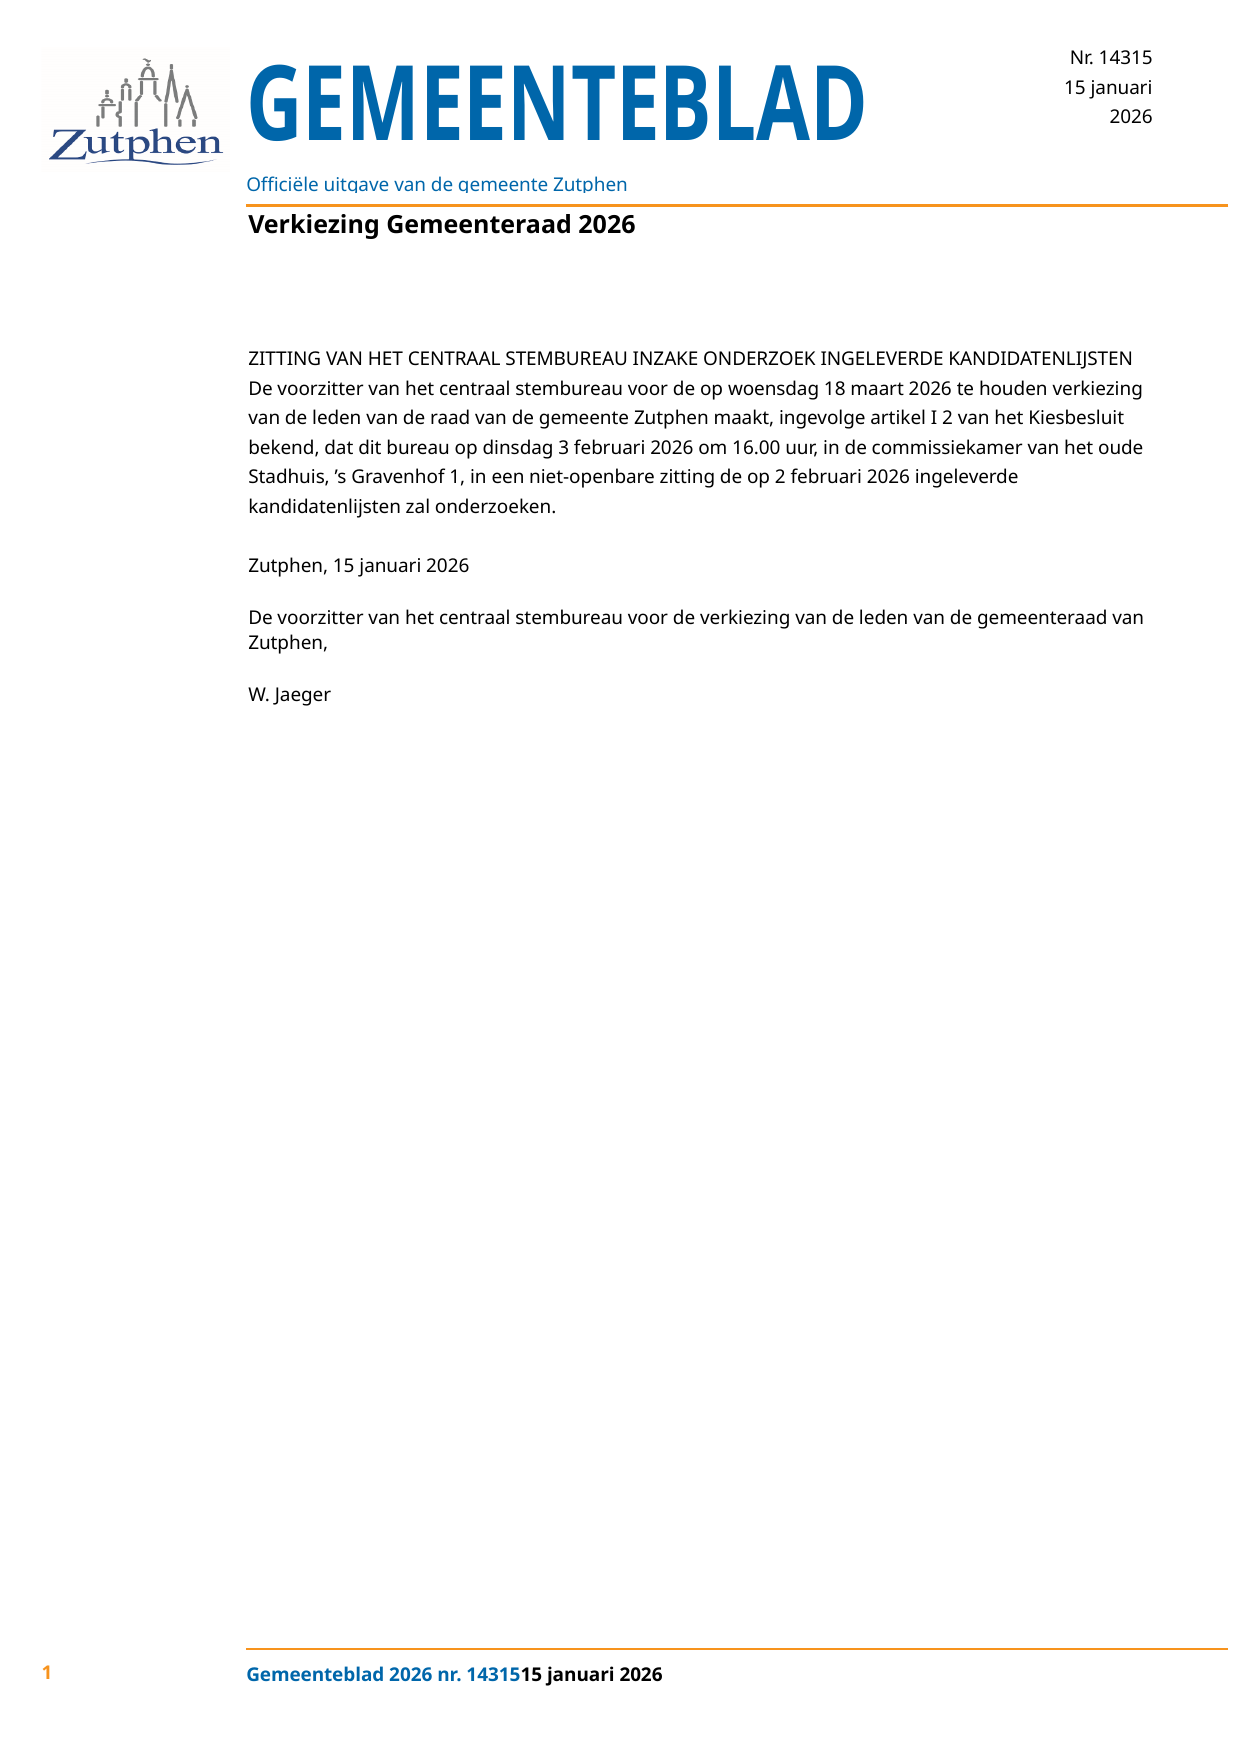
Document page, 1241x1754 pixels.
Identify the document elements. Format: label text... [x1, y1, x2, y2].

text De voorzitter van het centraal stembureau voor de verkiezing van de leden van de gemeenteraad van Zutphen, [248, 604, 1152, 655]
text ZITTING VAN HET CENTRAAL STEMBUREAU INZAKE ONDERZOEK INGELEVERDE KANDIDATENLIJSTEN [248, 345, 1152, 371]
text Zutphen, 15 januari 2026 [248, 552, 1152, 578]
text De voorzitter van het centraal stembureau voor de op woensdag 18 maart 2026 te houden verkiezing van de leden van de raad van de gemeente Zutphen maakt, ingevolge artikel I 2 van het Kiesbesluit bekend, dat dit bureau op dinsdag 3 februari 2026 om 16.00 uur, in de commissiekamer van het oude Stadhuis, ’s Gravenhof 1, in een niet-openbare zitting de op 2 februari 2026 ingeleverde kandidatenlijsten zal onderzoeken. [248, 375, 1152, 519]
text W. Jaeger [248, 681, 1152, 707]
text Verkiezing Gemeenteraad 2026 [248, 207, 1152, 241]
picture [41, 47, 231, 172]
